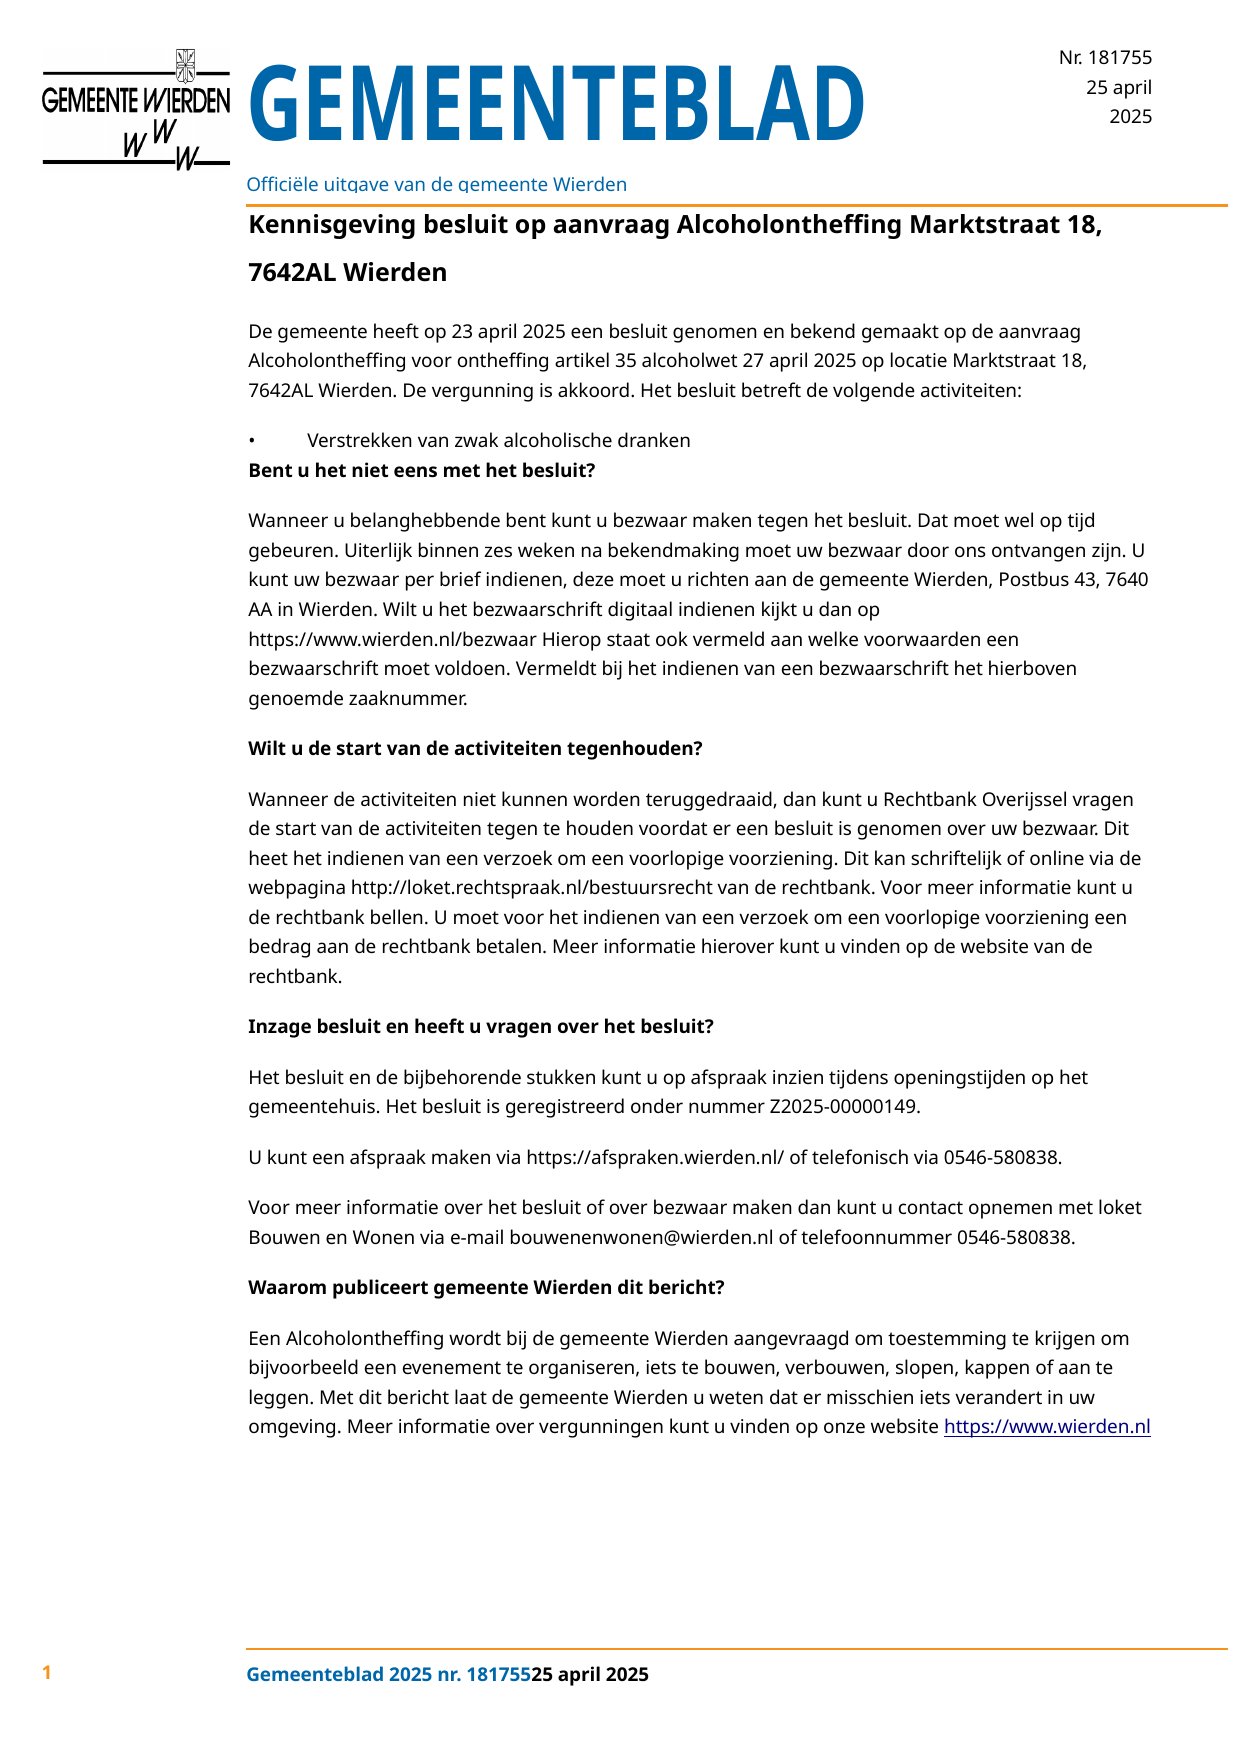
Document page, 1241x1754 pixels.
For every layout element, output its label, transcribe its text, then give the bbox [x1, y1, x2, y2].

text De gemeente heeft op 23 april 2025 een besluit genomen en bekend gemaakt op de aanvraag Alcoholontheffing voor ontheffing artikel 35 alcoholwet 27 april 2025 op locatie Marktstraat 18, 7642AL Wierden. De vergunning is akkoord. Het besluit betreft de volgende activiteiten: [248, 318, 1152, 403]
text U kunt een afspraak maken via https://afspraken.wierden.nl/ of telefonisch via 0546-580838. [248, 1144, 1152, 1170]
list Verstrekken van zwak alcoholische dranken [248, 427, 1152, 453]
text Bent u het niet eens met het besluit? [248, 457, 1152, 483]
text Voor meer informatie over het besluit of over bezwaar maken dan kunt u contact opnemen met loket Bouwen en Wonen via e-mail bouwenenwonen@wierden.nl of telefoonnummer 0546-580838. [248, 1194, 1152, 1250]
text Waarom publiceert gemeente Wierden dit bericht? [248, 1274, 1152, 1300]
text Kennisgeving besluit op aanvraag Alcoholontheffing Marktstraat 18, 7642AL Wierden [248, 207, 1152, 288]
text Wanneer u belanghebbende bent kunt u bezwaar maken tegen het besluit. Dat moet wel op tijd gebeuren. Uiterlijk binnen zes weken na bekendmaking moet uw bezwaar door ons ontvangen zijn. U kunt uw bezwaar per brief indienen, deze moet u richten aan de gemeente Wierden, Postbus 43, 7640 AA in Wierden. Wilt u het bezwaarschrift digitaal indienen kijkt u dan op https://www.wierden.nl/bezwaar Hierop staat ook vermeld aan welke voorwaarden een bezwaarschrift moet voldoen. Vermeldt bij het indienen van een bezwaarschrift het hierboven genoemde zaaknummer. [248, 507, 1152, 711]
text Het besluit en de bijbehorende stukken kunt u op afspraak inzien tijdens openingstijden op het gemeentehuis. Het besluit is geregistreerd onder nummer Z2025-00000149. [248, 1064, 1152, 1119]
picture [41, 47, 231, 172]
text Een Alcoholontheffing wordt bij de gemeente Wierden aangevraagd om toestemming te krijgen om bijvoorbeeld een evenement te organiseren, iets te bouwen, verbouwen, slopen, kappen of aan te leggen. Met dit bericht laat de gemeente Wierden u weten dat er misschien iets verandert in uw omgeving. Meer informatie over vergunningen kunt u vinden op onze website https://www.wierden.nl [248, 1325, 1152, 1439]
text Wanneer de activiteiten niet kunnen worden teruggedraaid, dan kunt u Rechtbank Overijssel vragen de start van de activiteiten tegen te houden voordat er een besluit is genomen over uw bezwaar. Dit heet het indienen van een verzoek om een voorlopige voorziening. Dit kan schriftelijk of online via de webpagina http://loket.rechtspraak.nl/bestuursrecht van de rechtbank. Voor meer informatie kunt u de rechtbank bellen. U moet voor het indienen van een verzoek om een voorlopige voorziening een bedrag aan de rechtbank betalen. Meer informatie hierover kunt u vinden op de website van de rechtbank. [248, 786, 1152, 989]
text Wilt u de start van de activiteiten tegenhouden? [248, 735, 1152, 761]
text Inzage besluit en heeft u vragen over het besluit? [248, 1014, 1152, 1039]
